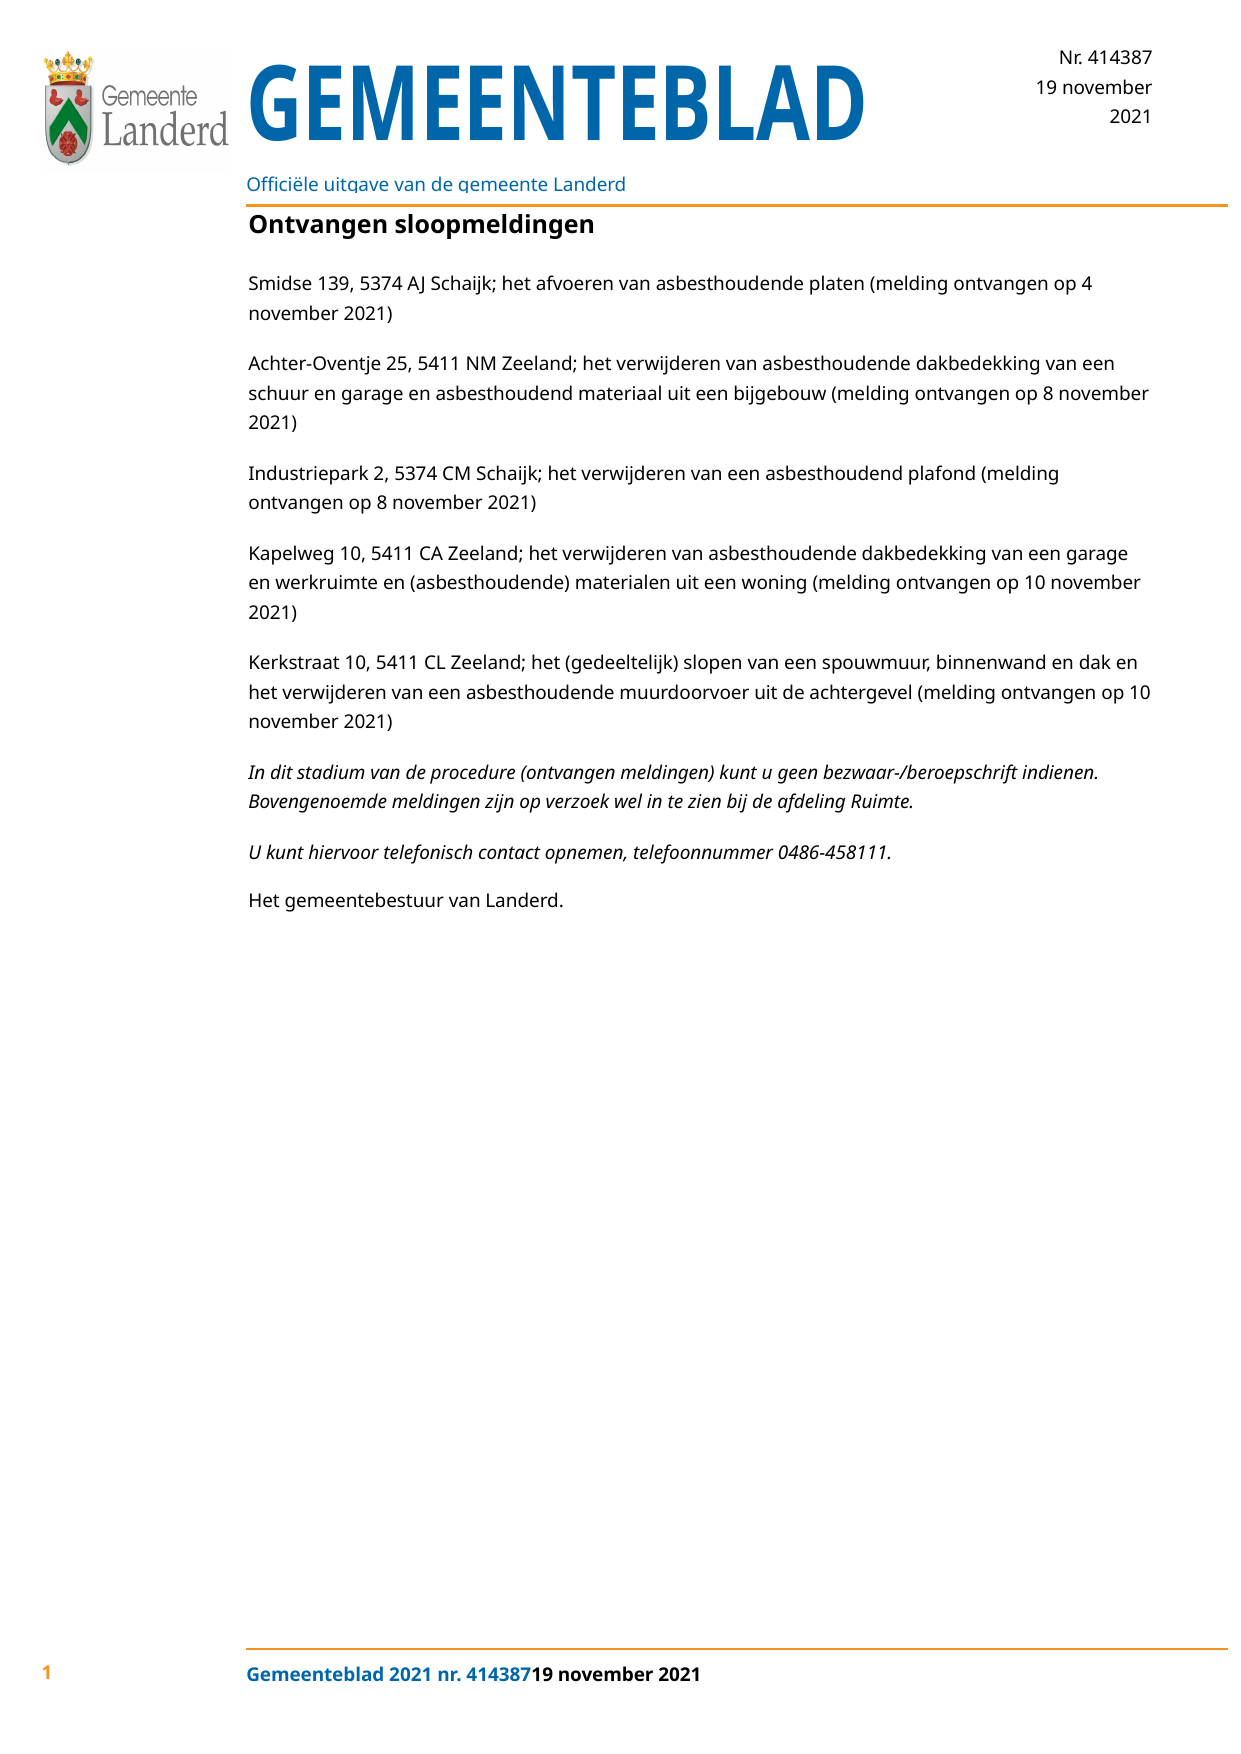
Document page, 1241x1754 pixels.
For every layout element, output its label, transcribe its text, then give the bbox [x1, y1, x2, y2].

picture [41, 47, 231, 172]
text Kapelweg 10, 5411 CA Zeeland; het verwijderen van asbesthoudende dakbedekking van een garage en werkruimte en (asbesthoudende) materialen uit een woning (melding ontvangen op 10 november 2021) [248, 540, 1152, 625]
text In dit stadium van de procedure (ontvangen meldingen) kunt u geen bezwaar-/beroepschrift indienen. Bovengenoemde meldingen zijn op verzoek wel in te zien bij de afdeling Ruimte. [248, 759, 1152, 814]
text U kunt hiervoor telefonisch contact opnemen, telefoonnummer 0486-458111. [248, 839, 1152, 865]
text Achter-Oventje 25, 5411 NM Zeeland; het verwijderen van asbesthoudende dakbedekking van een schuur en garage en asbesthoudend materiaal uit een bijgebouw (melding ontvangen op 8 november 2021) [248, 350, 1152, 435]
text Het gemeentebestuur van Landerd. [248, 887, 1152, 913]
text Ontvangen sloopmeldingen [248, 207, 1152, 241]
text Kerkstraat 10, 5411 CL Zeeland; het (gedeeltelijk) slopen van een spouwmuur, binnenwand en dak en het verwijderen van een asbesthoudende muurdoorvoer uit de achtergevel (melding ontvangen op 10 november 2021) [248, 649, 1152, 734]
text Smidse 139, 5374 AJ Schaijk; het afvoeren van asbesthoudende platen (melding ontvangen op 4 november 2021) [248, 270, 1152, 326]
text Industriepark 2, 5374 CM Schaijk; het verwijderen van een asbesthoudend plafond (melding ontvangen op 8 november 2021) [248, 460, 1152, 515]
